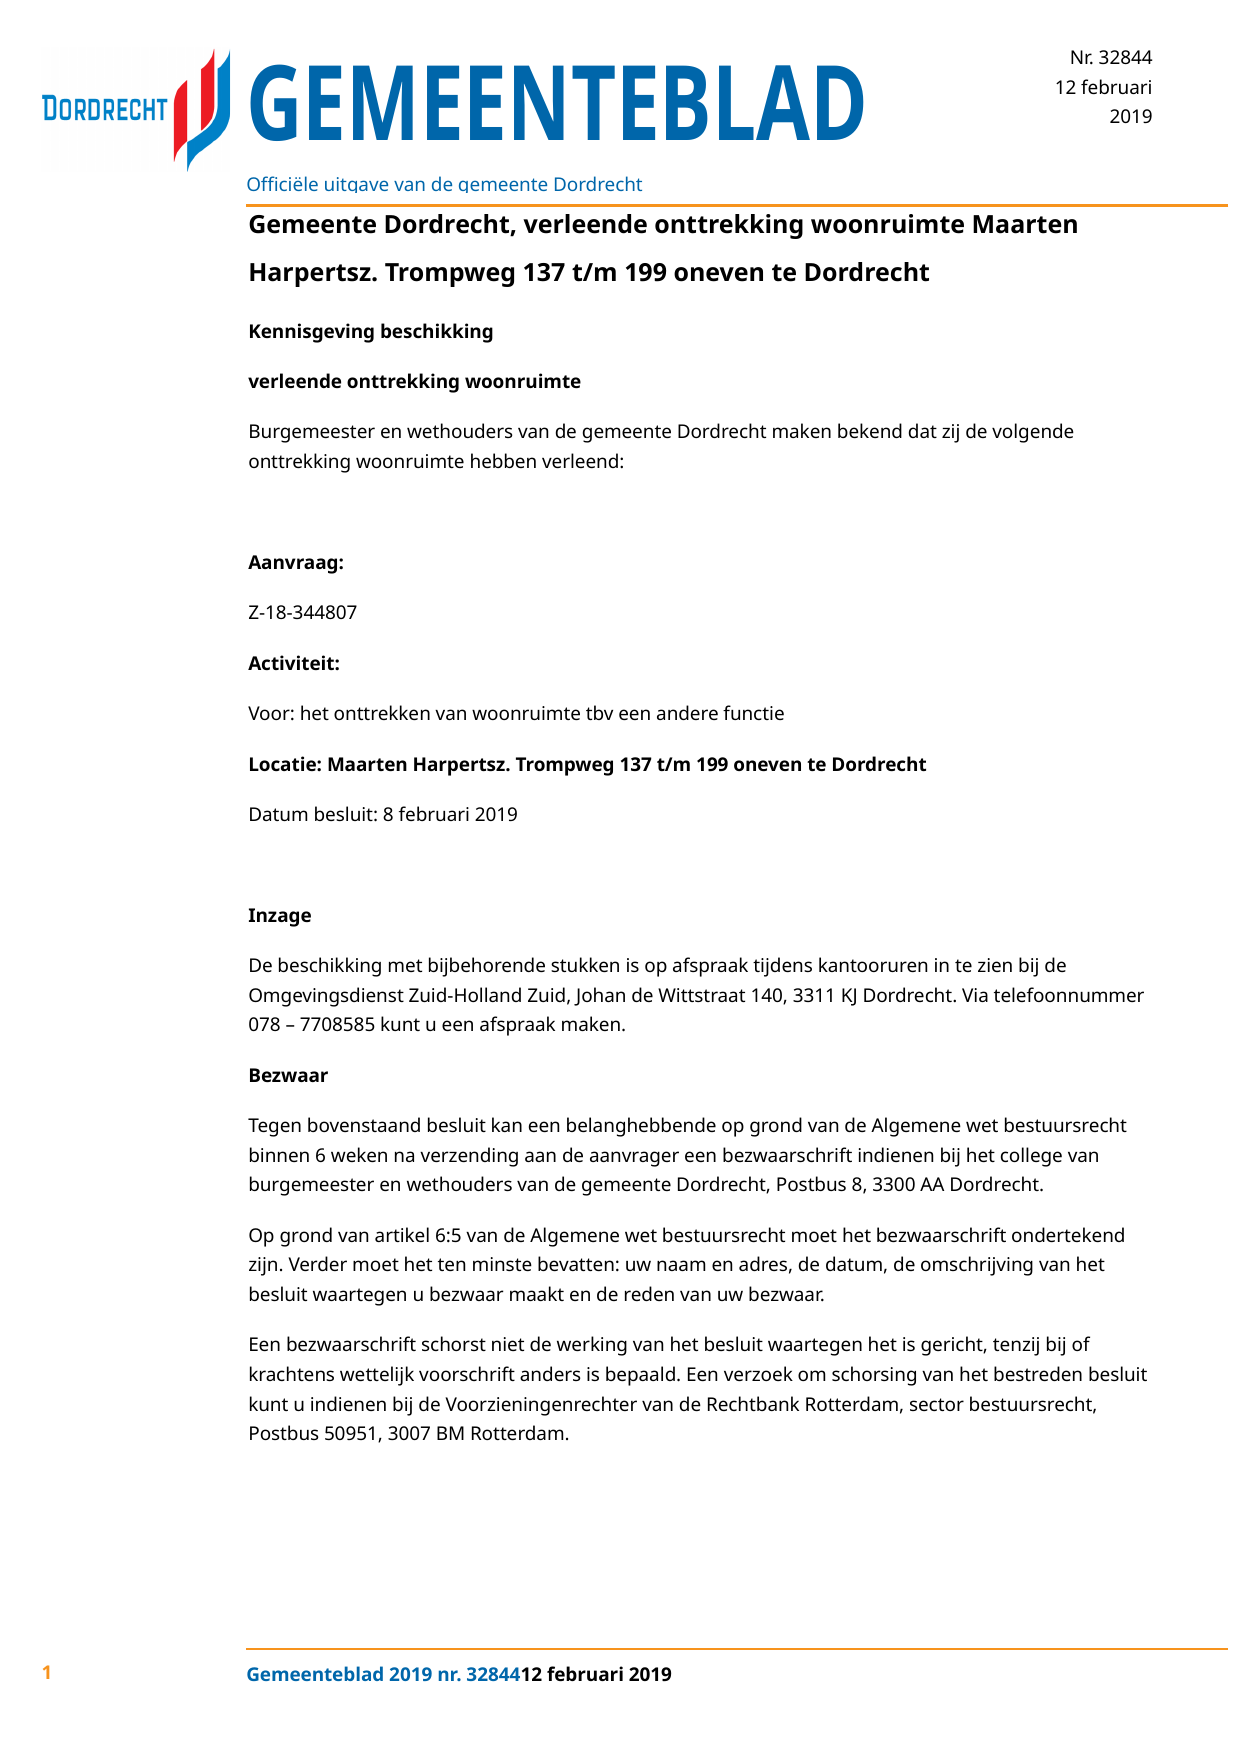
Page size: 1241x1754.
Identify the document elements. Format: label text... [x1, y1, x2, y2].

text Bezwaar [248, 1062, 1152, 1088]
text Burgemeester en wethouders van de gemeente Dordrecht maken bekend dat zij de volgende onttrekking woonruimte hebben verleend: [248, 419, 1152, 474]
text Activiteit: [248, 650, 1152, 676]
text verleende onttrekking woonruimte [248, 368, 1152, 394]
text Kennisgeving beschikking [248, 318, 1152, 344]
text Op grond van artikel 6:5 van de Algemene wet bestuursrecht moet het bezwaarschrift ondertekend zijn. Verder moet het ten minste bevatten: uw naam en adres, de datum, de omschrijving van het besluit waartegen u bezwaar maakt en de reden van uw bezwaar. [248, 1222, 1152, 1307]
text Datum besluit: 8 februari 2019 [248, 801, 1152, 827]
text Tegen bovenstaand besluit kan een belanghebbende op grond van de Algemene wet bestuursrecht binnen 6 weken na verzending aan de aanvrager een bezwaarschrift indienen bij het college van burgemeester en wethouders van de gemeente Dordrecht, Postbus 8, 3300 AA Dordrecht. [248, 1112, 1152, 1197]
text Aanvraag: [248, 549, 1152, 575]
picture [41, 47, 231, 172]
text Voor: het onttrekken van woonruimte tbv een andere functie [248, 700, 1152, 726]
text Gemeente Dordrecht, verleende onttrekking woonruimte Maarten Harpertsz. Trompweg 137 t/m 199 oneven te Dordrecht [248, 207, 1152, 288]
text Inzage [248, 902, 1152, 928]
text Een bezwaarschrift schorst niet de werking van het besluit waartegen het is gericht, tenzij bij of krachtens wettelijk voorschrift anders is bepaald. Een verzoek om schorsing van het bestreden besluit kunt u indienen bij de Voorzieningenrechter van de Rechtbank Rotterdam, sector bestuursrecht, Postbus 50951, 3007 BM Rotterdam. [248, 1332, 1152, 1446]
text Locatie: Maarten Harpertsz. Trompweg 137 t/m 199 oneven te Dordrecht [248, 751, 1152, 777]
text De beschikking met bijbehorende stukken is op afspraak tijdens kantooruren in te zien bij de Omgevingsdienst Zuid-Holland Zuid, Johan de Wittstraat 140, 3311 KJ Dordrecht. Via telefoonnummer 078 – 7708585 kunt u een afspraak maken. [248, 952, 1152, 1037]
text Z-18-344807 [248, 599, 1152, 625]
